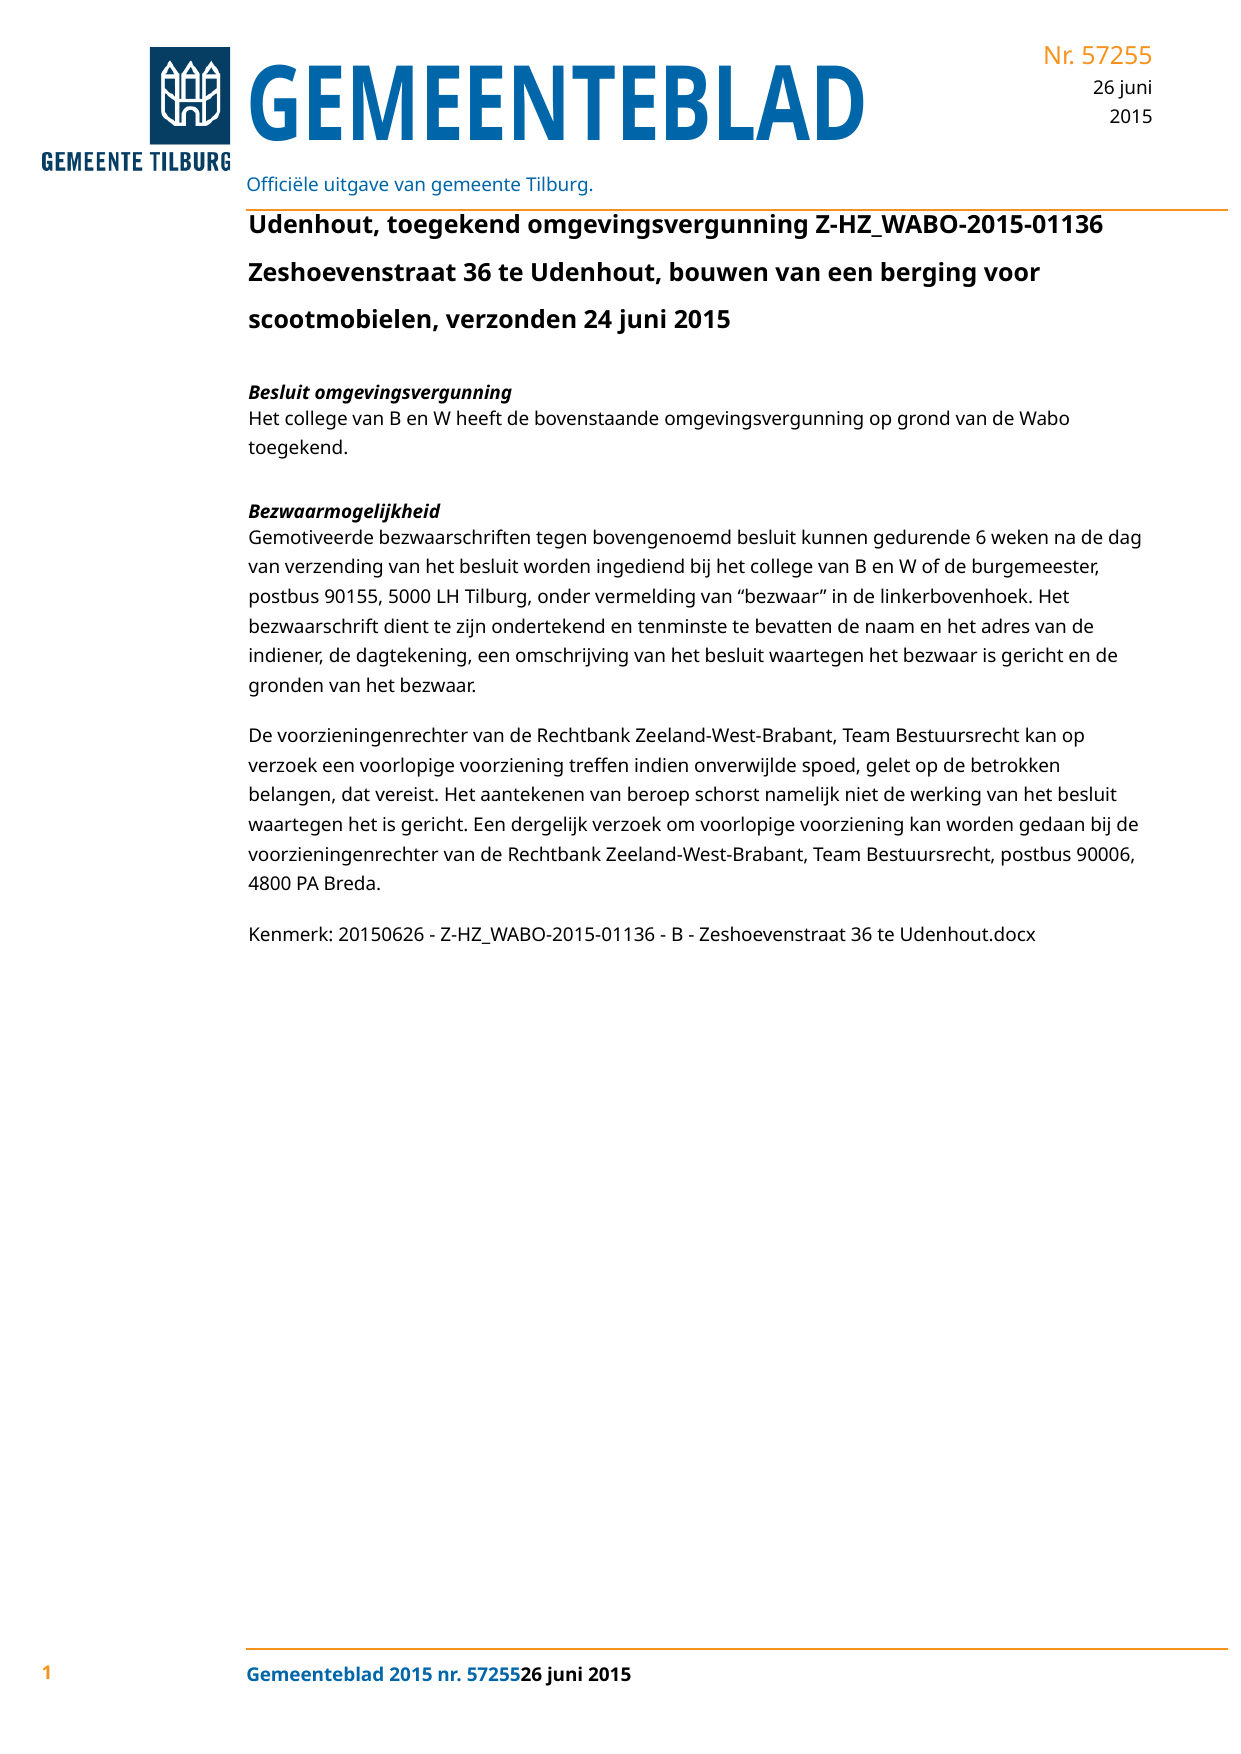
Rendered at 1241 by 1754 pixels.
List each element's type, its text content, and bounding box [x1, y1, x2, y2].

text De voorzieningenrechter van de Rechtbank Zeeland-West-Brabant, Team Bestuursrecht kan op verzoek een voorlopige voorziening treffen indien onverwijlde spoed, gelet op de betrokken belangen, dat vereist. Het aantekenen van beroep schorst namelijk niet de werking van het besluit waartegen het is gericht. Een dergelijk verzoek om voorlopige voorziening kan worden gedaan bij de voorzieningenrechter van de Rechtbank Zeeland-West-Brabant, Team Bestuursrecht, postbus 90006, 4800 PA Breda. [248, 722, 1152, 896]
text Kenmerk: 20150626 - Z-HZ_WABO-2015-01136 - B - Zeshoevenstraat 36 te Udenhout.docx [248, 921, 1152, 946]
text Besluit omgevingsvergunning [248, 379, 1152, 405]
picture [41, 47, 231, 172]
text Gemotiveerde bezwaarschriften tegen bovengenoemd besluit kunnen gedurende 6 weken na de dag van verzending van het besluit worden ingediend bij het college van B en W of de burgemeester, postbus 90155, 5000 LH Tilburg, onder vermelding van “bezwaar” in de linkerbovenhoek. Het bezwaarschrift dient te zijn ondertekend en tenminste te bevatten de naam en het adres van de indiener, de dagtekening, een omschrijving van het besluit waartegen het bezwaar is gericht en de gronden van het bezwaar. [248, 524, 1152, 698]
text Het college van B en W heeft de bovenstaande omgevingsvergunning op grond van de Wabo toegekend. [248, 405, 1152, 460]
text Udenhout, toegekend omgevingsvergunning Z-HZ_WABO-2015-01136 Zeshoevenstraat 36 te Udenhout, bouwen van een berging voor scootmobielen, verzonden 24 juni 2015 [248, 211, 1152, 336]
text Bezwaarmogelijkheid [248, 498, 1152, 524]
